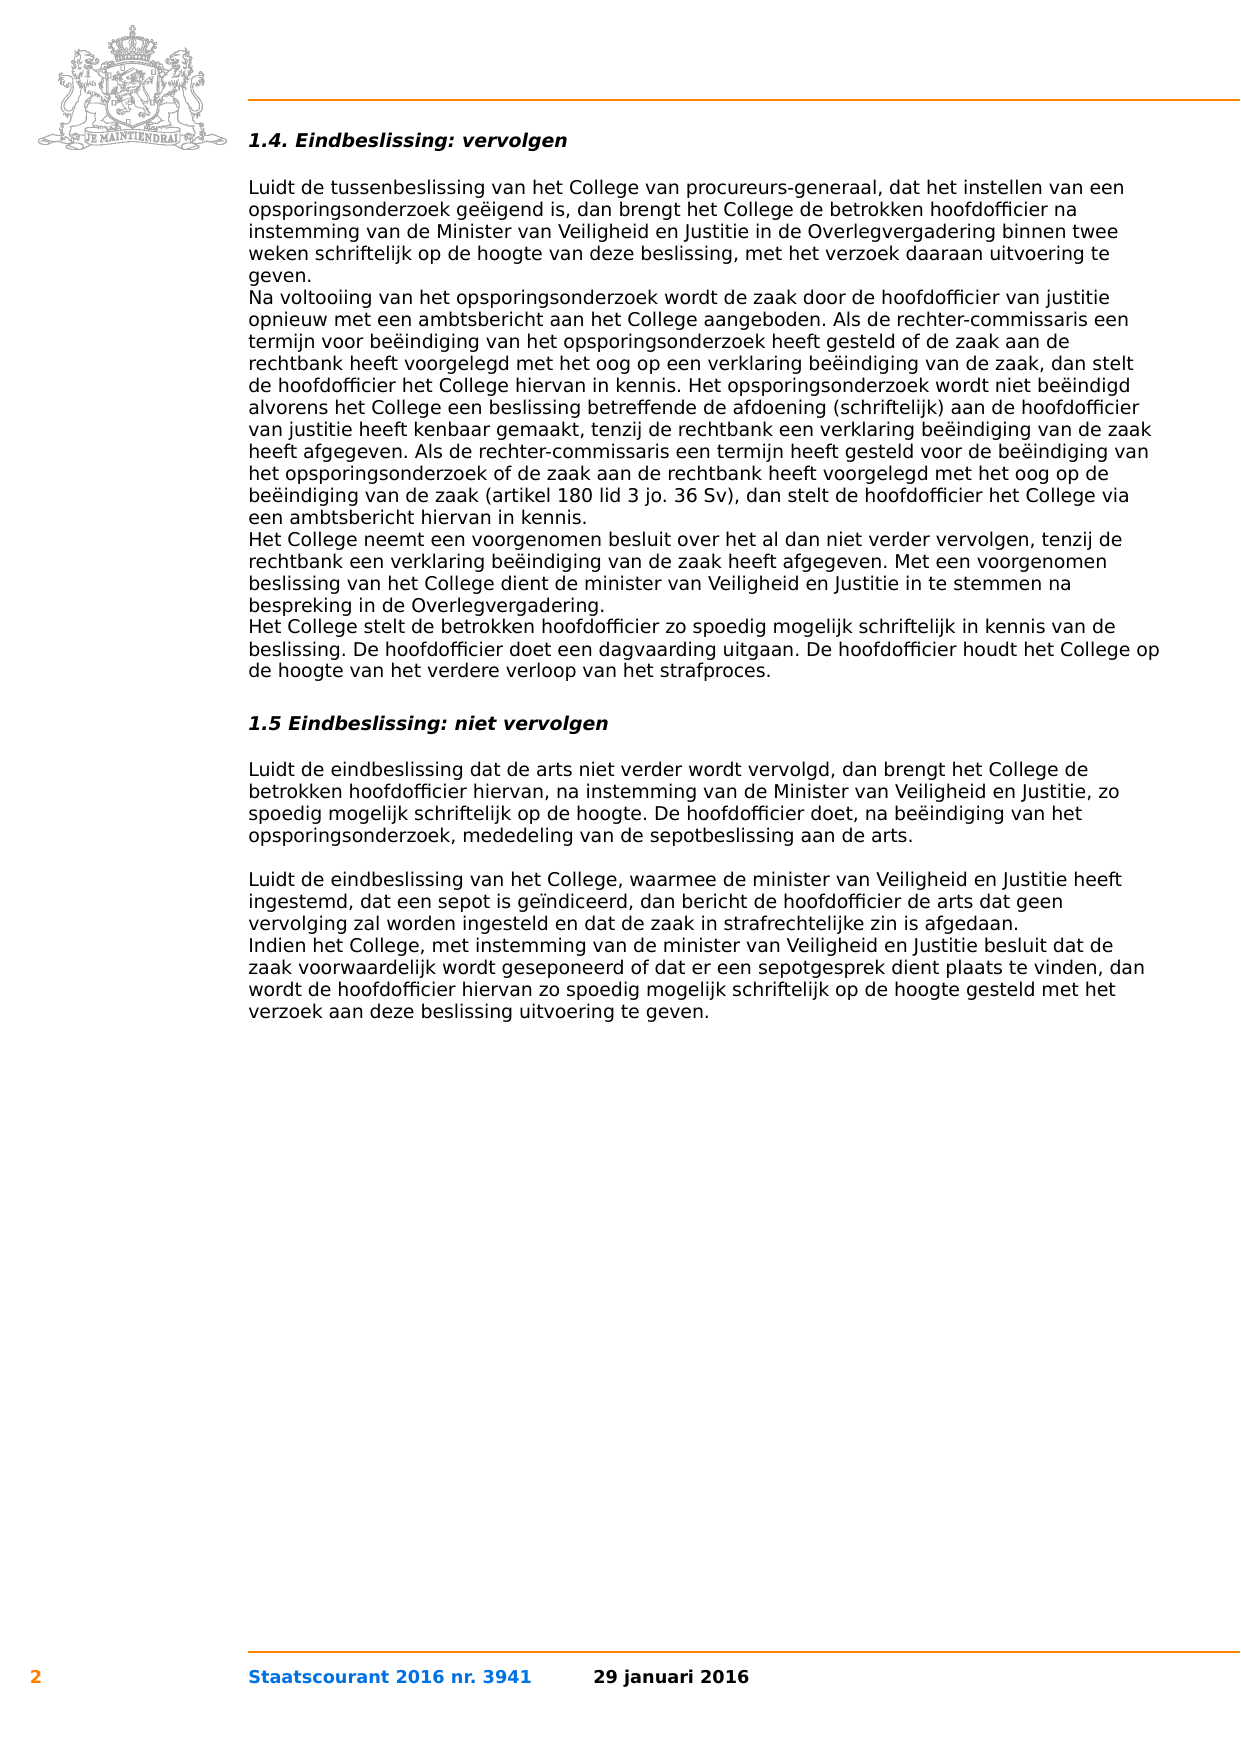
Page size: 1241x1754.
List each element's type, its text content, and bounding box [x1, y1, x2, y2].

text Na voltooiing van het opsporingsonderzoek wordt de zaak door de hoofdofficier van justitie opnieuw met een ambtsbericht aan het College aangeboden. Als de rechter-commissaris een termijn voor beëindiging van het opsporingsonderzoek heeft gesteld of de zaak aan de rechtbank heeft voorgelegd met het oog op een verklaring beëindiging van de zaak, dan stelt de hoofdofficier het College hiervan in kennis. Het opsporingsonderzoek wordt niet beëindigd alvorens het College een beslissing betreffende de afdoening (schriftelijk) aan de hoofdofficier van justitie heeft kenbaar gemaakt, tenzij de rechtbank een verklaring beëindiging van de zaak heeft afgegeven. Als de rechter-commissaris een termijn heeft gesteld voor de beëindiging van het opsporingsonderzoek of de zaak aan de rechtbank heeft voorgelegd met het oog op de beëindiging van de zaak (artikel 180 lid 3 jo. 36 Sv), dan stelt de hoofdofficier het College via een ambtsbericht hiervan in kennis. [248, 287, 1163, 528]
picture [38, 25, 227, 150]
subtitle 1.4. Eindbeslissing: vervolgen [248, 130, 1163, 152]
text Het College stelt de betrokken hoofdofficier zo spoedig mogelijk schriftelijk in kennis van de beslissing. De hoofdofficier doet een dagvaarding uitgaan. De hoofdofficier houdt het College op de hoogte van het verdere verloop van het strafproces. [248, 616, 1163, 682]
text Luidt de eindbeslissing dat de arts niet verder wordt vervolgd, dan brengt het College de betrokken hoofdofficier hiervan, na instemming van de Minister van Veiligheid en Justitie, zo spoedig mogelijk schriftelijk op de hoogte. De hoofdofficier doet, na beëindiging van het opsporingsonderzoek, mededeling van de sepotbeslissing aan de arts. [248, 759, 1163, 847]
text Indien het College, met instemming van de minister van Veiligheid en Justitie besluit dat de zaak voorwaardelijk wordt geseponeerd of dat er een sepotgesprek dient plaats te vinden, dan wordt de hoofdofficier hiervan zo spoedig mogelijk schriftelijk op de hoogte gesteld met het verzoek aan deze beslissing uitvoering te geven. [248, 935, 1163, 1023]
subtitle 1.5 Eindbeslissing: niet vervolgen [248, 712, 1163, 734]
text Luidt de tussenbeslissing van het College van procureurs-generaal, dat het instellen van een opsporingsonderzoek geëigend is, dan brengt het College de betrokken hoofdofficier na instemming van de Minister van Veiligheid en Justitie in de Overlegvergadering binnen twee weken schriftelijk op de hoogte van deze beslissing, met het verzoek daaraan uitvoering te geven. [248, 177, 1163, 287]
text Het College neemt een voorgenomen besluit over het al dan niet verder vervolgen, tenzij de rechtbank een verklaring beëindiging van de zaak heeft afgegeven. Met een voorgenomen beslissing van het College dient de minister van Veiligheid en Justitie in te stemmen na bespreking in de Overlegvergadering. [248, 528, 1163, 616]
text Luidt de eindbeslissing van het College, waarmee de minister van Veiligheid en Justitie heeft ingestemd, dat een sepot is geïndiceerd, dan bericht de hoofdofficier de arts dat geen vervolging zal worden ingesteld en dat de zaak in strafrechtelijke zin is afgedaan. [248, 869, 1163, 935]
